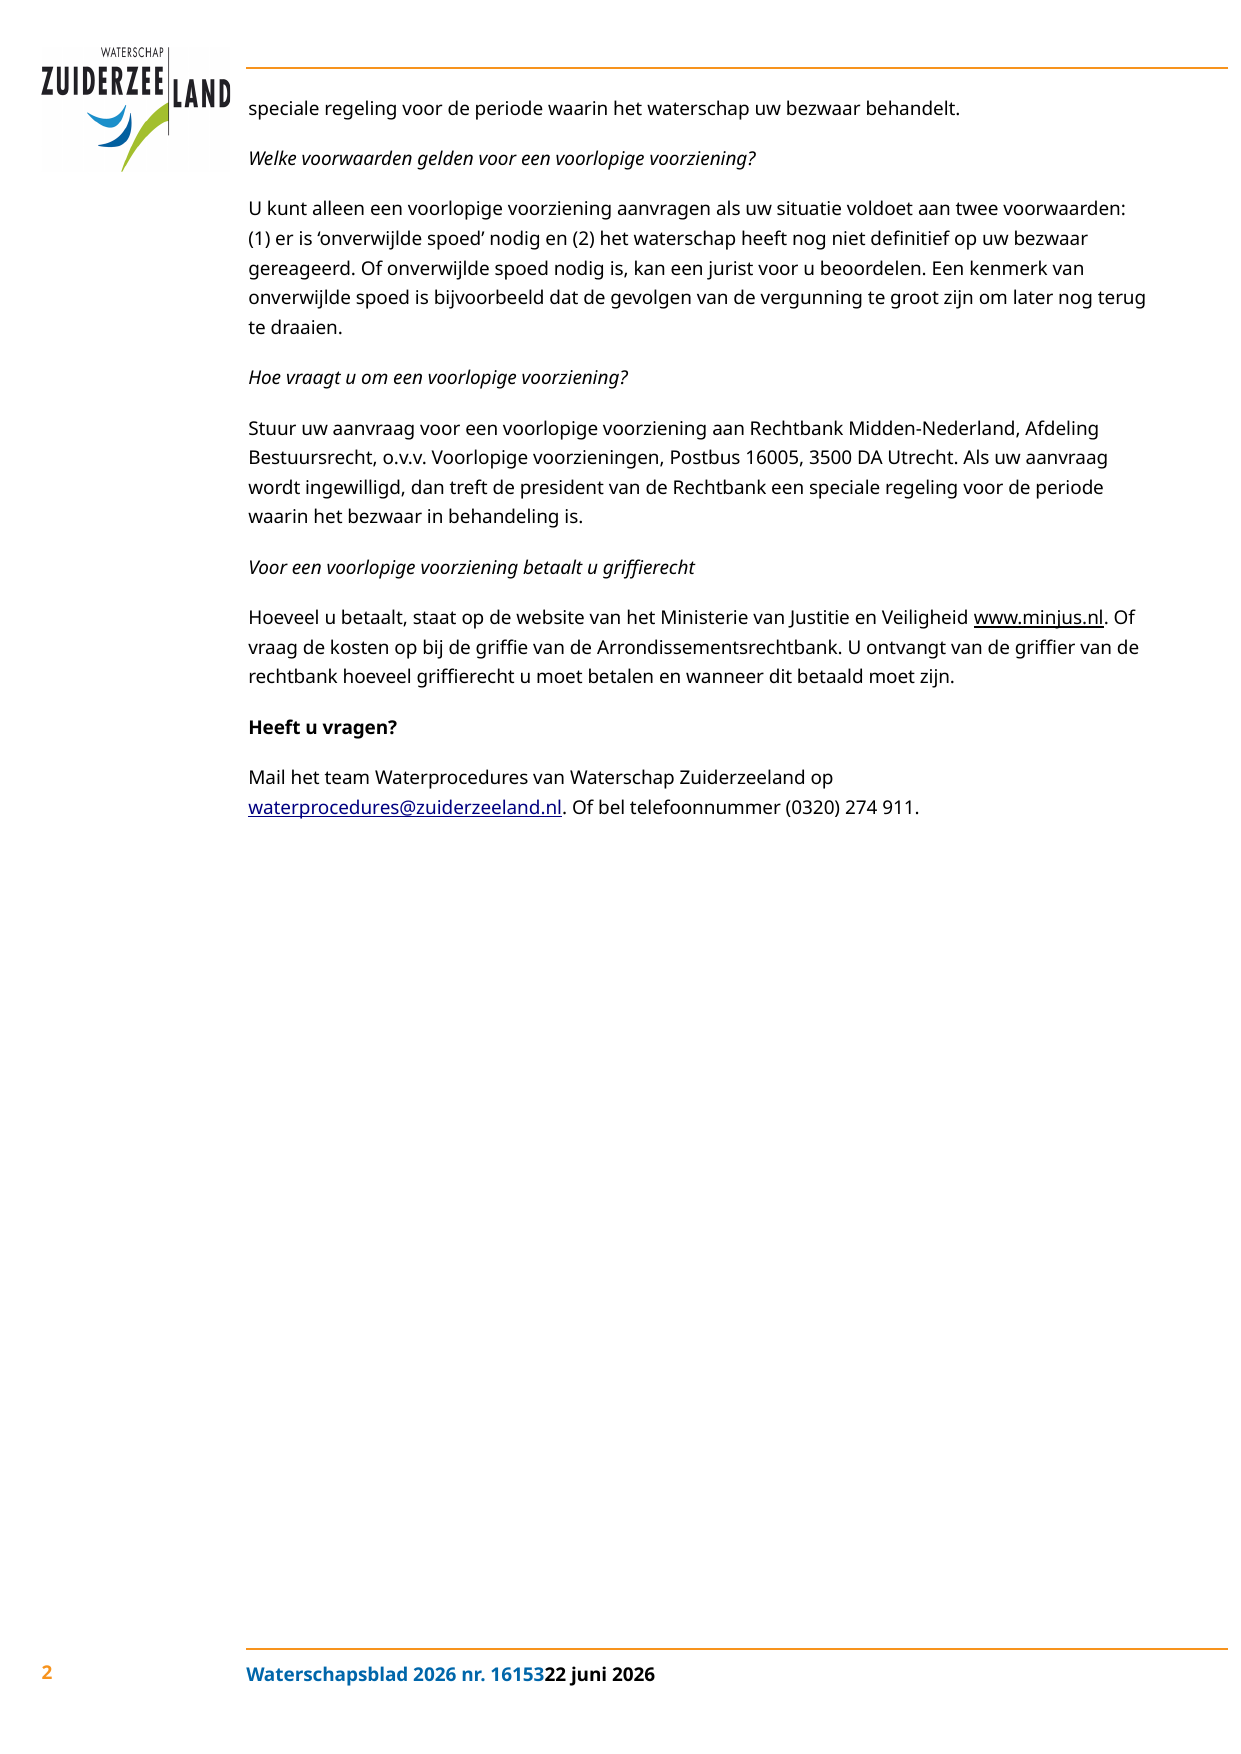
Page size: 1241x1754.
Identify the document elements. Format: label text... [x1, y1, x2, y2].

text U kunt alleen een voorlopige voorziening aanvragen als uw situatie voldoet aan twee voorwaarden: (1) er is ‘onverwijlde spoed’ nodig en (2) het waterschap heeft nog niet definitief op uw bezwaar gereageerd. Of onverwijlde spoed nodig is, kan een jurist voor u beoordelen. Een kenmerk van onverwijlde spoed is bijvoorbeeld dat de gevolgen van de vergunning te groot zijn om later nog terug te draaien. [248, 196, 1152, 340]
picture [41, 47, 231, 172]
text Voor een voorlopige voorziening betaalt u griffierecht [248, 554, 1152, 580]
text Welke voorwaarden gelden voor een voorlopige voorziening? [248, 145, 1152, 171]
text speciale regeling voor de periode waarin het waterschap uw bezwaar behandelt. [248, 95, 1152, 121]
text Hoe vraagt u om een voorlopige voorziening? [248, 364, 1152, 390]
text Stuur uw aanvraag voor een voorlopige voorziening aan Rechtbank Midden-Nederland, Afdeling Bestuursrecht, o.v.v. Voorlopige voorzieningen, Postbus 16005, 3500 DA Utrecht. Als uw aanvraag wordt ingewilligd, dan treft de president van de Rechtbank een speciale regeling voor de periode waarin het bezwaar in behandeling is. [248, 415, 1152, 529]
text Heeft u vragen? [248, 714, 1152, 740]
text Mail het team Waterprocedures van Waterschap Zuiderzeeland op waterprocedures@zuiderzeeland.nl. Of bel telefoonnummer (0320) 274 911. [248, 764, 1152, 820]
text Hoeveel u betaalt, staat op de website van het Ministerie van Justitie en Veiligheid www.minjus.nl. Of vraag de kosten op bij de griffie van de Arrondissementsrechtbank. U ontvangt van de griffier van de rechtbank hoeveel griffierecht u moet betalen en wanneer dit betaald moet zijn. [248, 604, 1152, 689]
